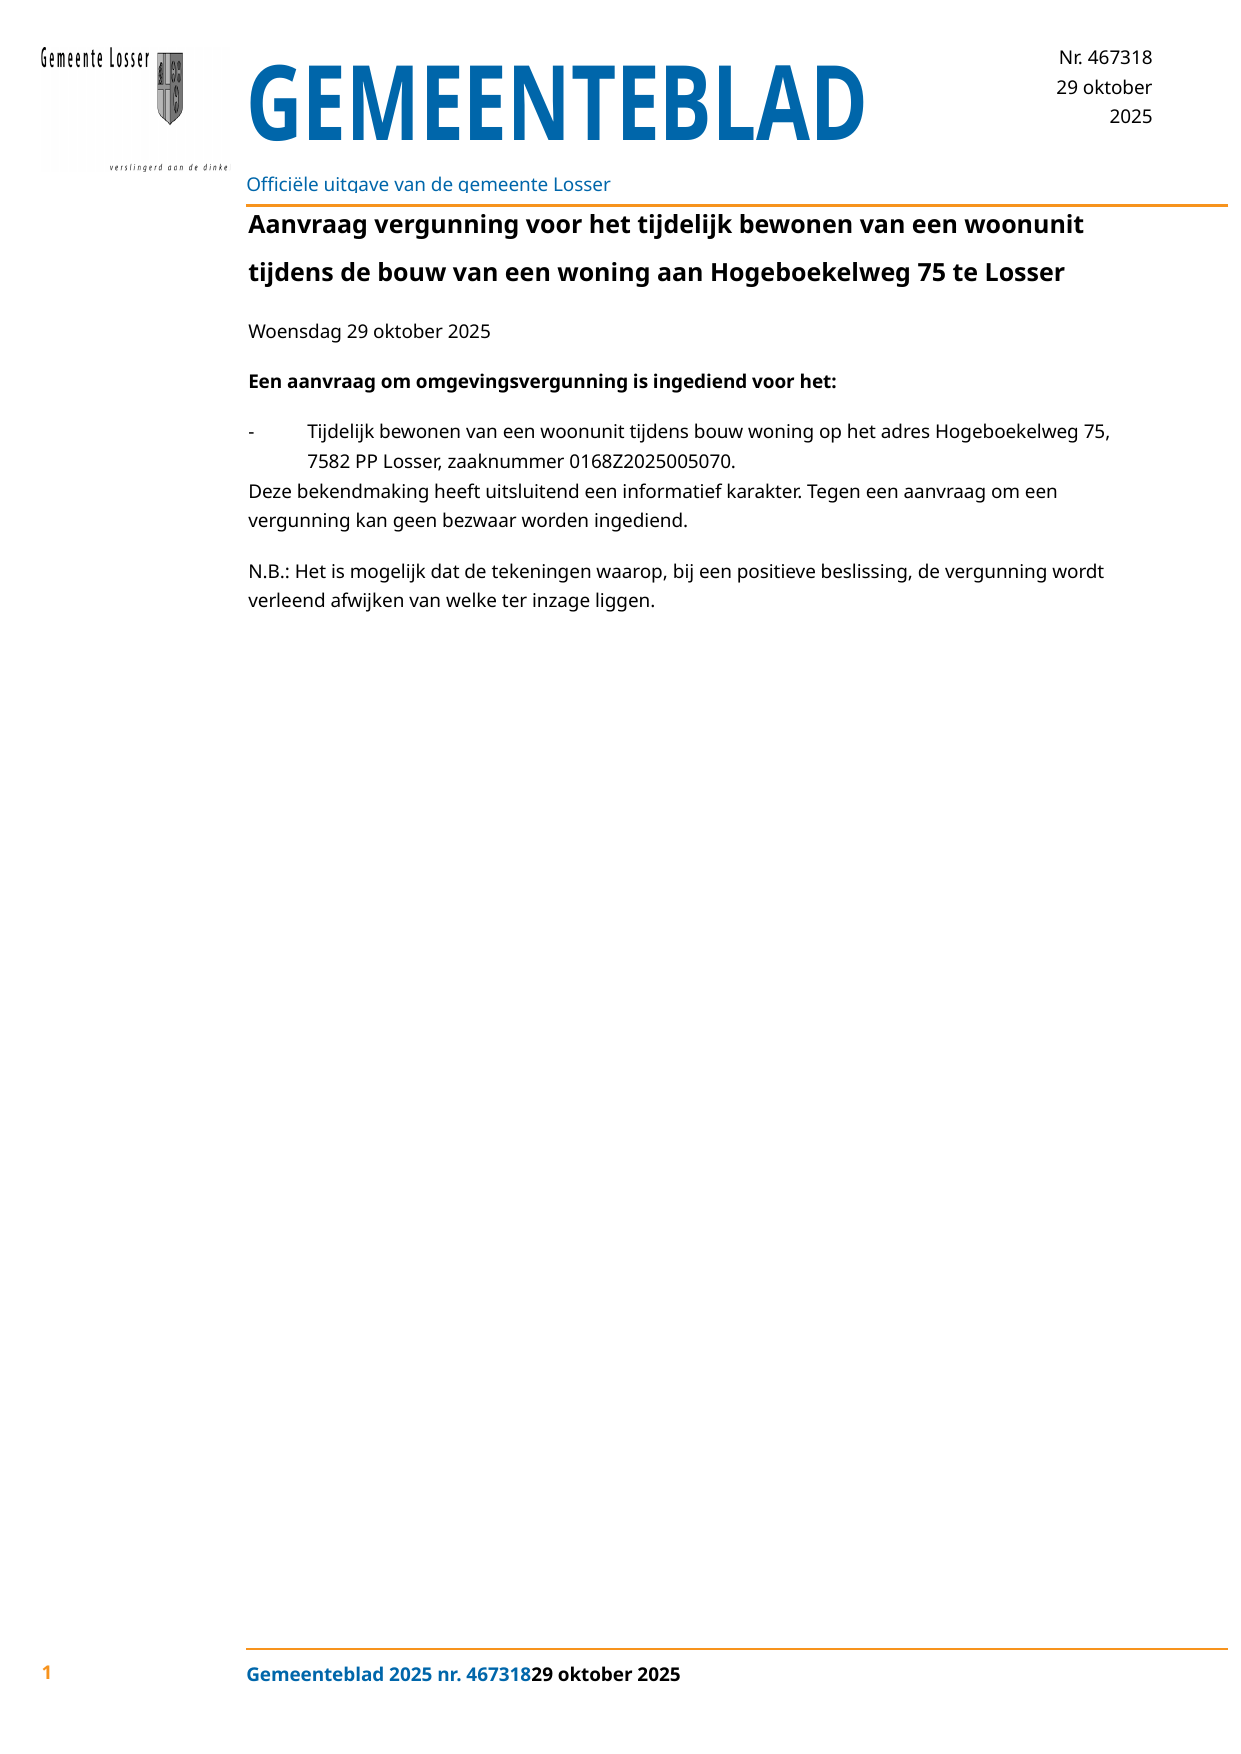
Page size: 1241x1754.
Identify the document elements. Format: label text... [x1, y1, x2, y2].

text Aanvraag vergunning voor het tijdelijk bewonen van een woonunit tijdens de bouw van een woning aan Hogeboekelweg 75 te Losser [248, 207, 1152, 288]
picture [41, 47, 231, 172]
text Een aanvraag om omgevingsvergunning is ingediend voor het: [248, 368, 1152, 394]
text Woensdag 29 oktober 2025 [248, 318, 1152, 344]
list Tijdelijk bewonen van een woonunit tijdens bouw woning op het adres Hogeboekelweg 75, 7582 PP Losser, zaaknummer 0168Z2025005070. [248, 419, 1152, 474]
text Deze bekendmaking heeft uitsluitend een informatief karakter. Tegen een aanvraag om een vergunning kan geen bezwaar worden ingediend. [248, 478, 1152, 533]
text N.B.: Het is mogelijk dat de tekeningen waarop, bij een positieve beslissing, de vergunning wordt verleend afwijken van welke ter inzage liggen. [248, 558, 1152, 613]
